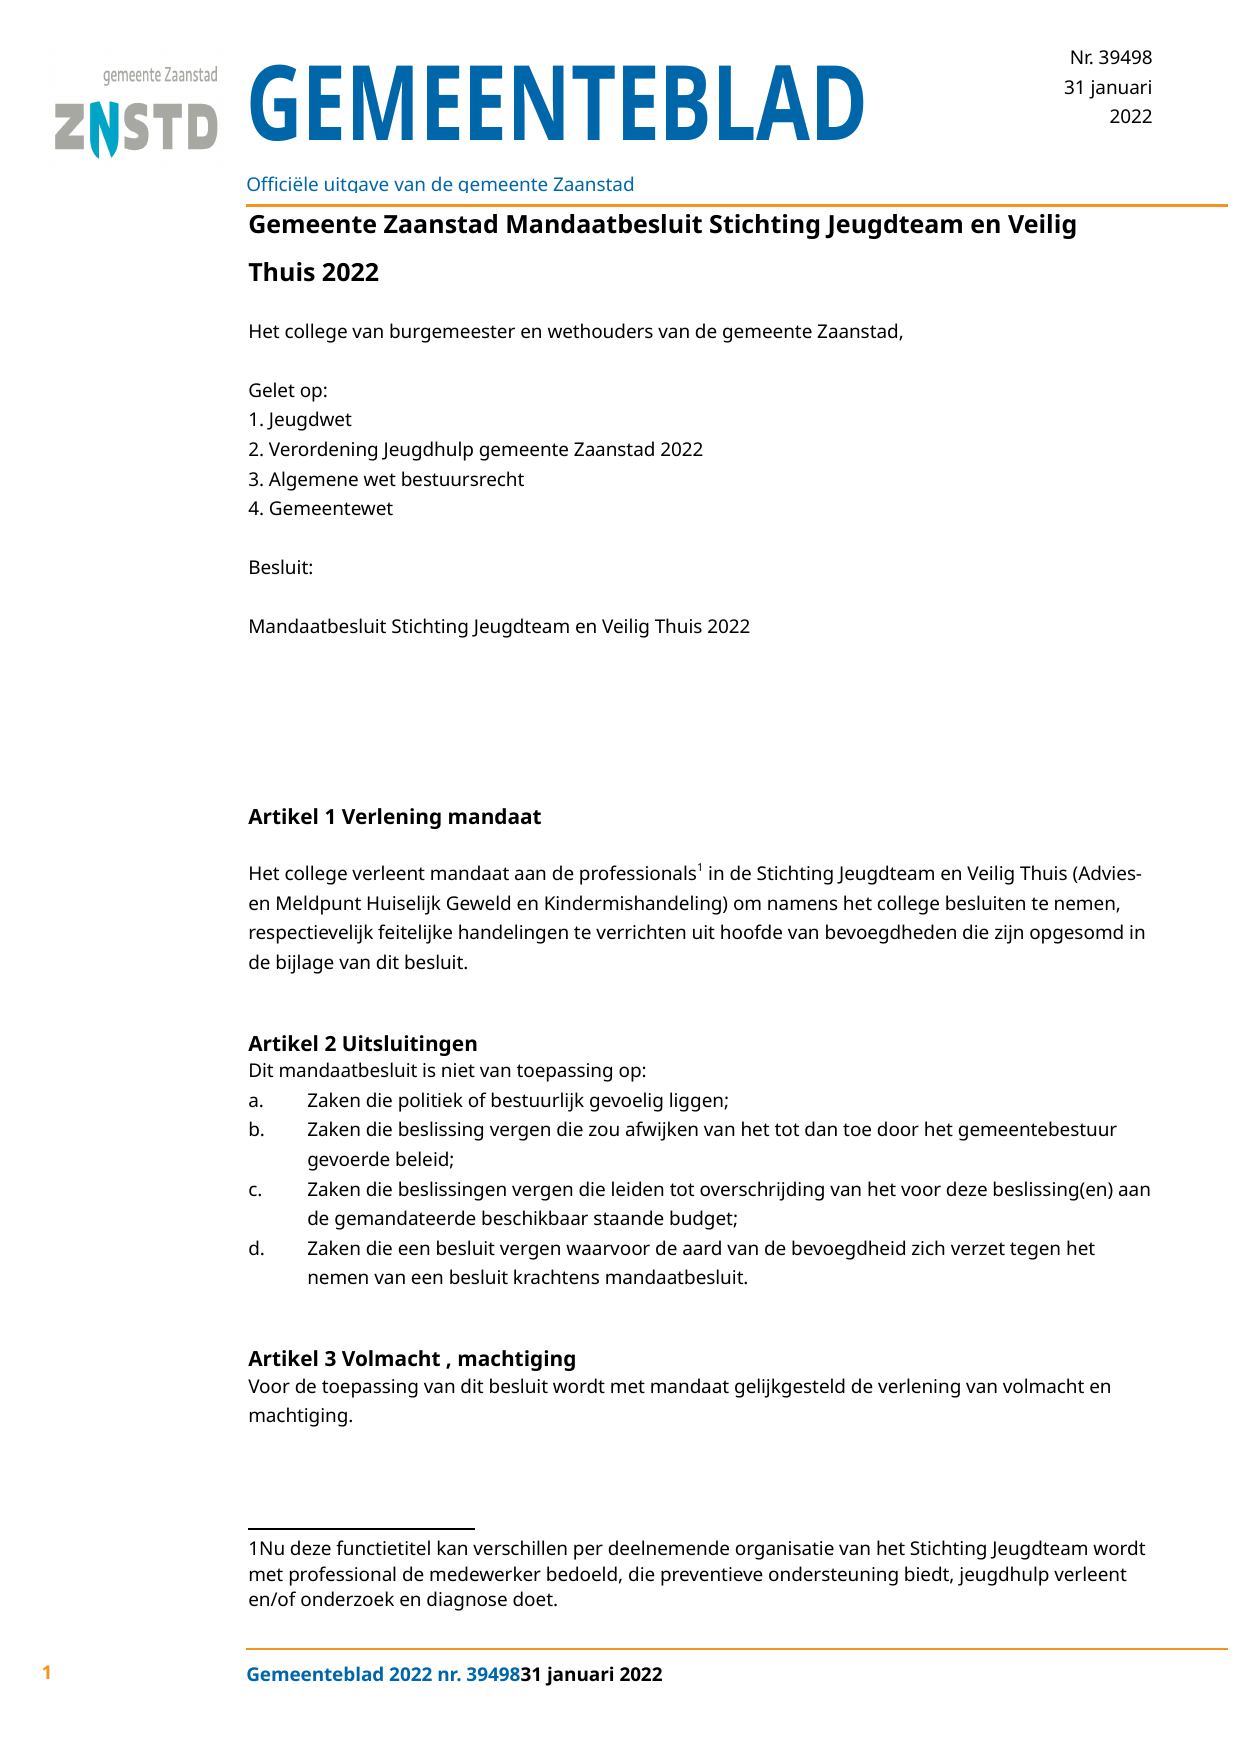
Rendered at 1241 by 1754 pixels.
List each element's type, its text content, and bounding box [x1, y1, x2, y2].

text Artikel 2 Uitsluitingen [248, 1029, 1152, 1057]
list Zaken die politiek of bestuurlijk gevoelig liggen; [248, 1087, 1152, 1113]
text Artikel 3 Volmacht , machtiging [248, 1344, 1152, 1373]
list Zaken die beslissingen vergen die leiden tot overschrijding van het voor deze beslissing(en) aan de gemandateerde beschikbaar staande budget; [248, 1176, 1152, 1231]
text 3. Algemene wet bestuursrecht [248, 466, 1152, 492]
text Gelet op: [248, 377, 1152, 403]
text Dit mandaatbesluit is niet van toepassing op: [248, 1057, 1152, 1083]
text Het college van burgemeester en wethouders van de gemeente Zaanstad, [248, 318, 1152, 344]
text Nu deze functietitel kan verschillen per deelnemende organisatie van het Stichting Jeugdteam wordt met professional de medewerker bedoeld, die preventieve ondersteuning biedt, jeugdhulp verleent en/of onderzoek en diagnose doet. [248, 1535, 1152, 1612]
text 2. Verordening Jeugdhulp gemeente Zaanstad 2022 [248, 436, 1152, 462]
picture [41, 47, 231, 172]
list Zaken die beslissing vergen die zou afwijken van het tot dan toe door het gemeentebestuur gevoerde beleid; [248, 1117, 1152, 1172]
text Artikel 1 Verlening mandaat [248, 802, 1152, 831]
list Zaken die een besluit vergen waarvoor de aard van de bevoegdheid zich verzet tegen het nemen van een besluit krachtens mandaatbesluit. [248, 1235, 1152, 1290]
text Gemeente Zaanstad Mandaatbesluit Stichting Jeugdteam en Veilig Thuis 2022 [248, 207, 1152, 288]
text Het college verleent mandaat aan de professionals in de Stichting Jeugdteam en Veilig Thuis (Advies- en Meldpunt Huiselijk Geweld en Kindermishandeling) om namens het college besluiten te nemen, respectievelijk feitelijke handelingen te verrichten uit hoofde van bevoegdheden die zijn opgesomd in de bijlage van dit besluit. [248, 860, 1152, 975]
text Voor de toepassing van dit besluit wordt met mandaat gelijkgesteld de verlening van volmacht en machtiging. [248, 1373, 1152, 1428]
text 1. Jeugdwet [248, 407, 1152, 432]
text Besluit: [248, 554, 1152, 580]
text 4. Gemeentewet [248, 495, 1152, 521]
text Mandaatbesluit Stichting Jeugdteam en Veilig Thuis 2022 [248, 614, 1152, 639]
